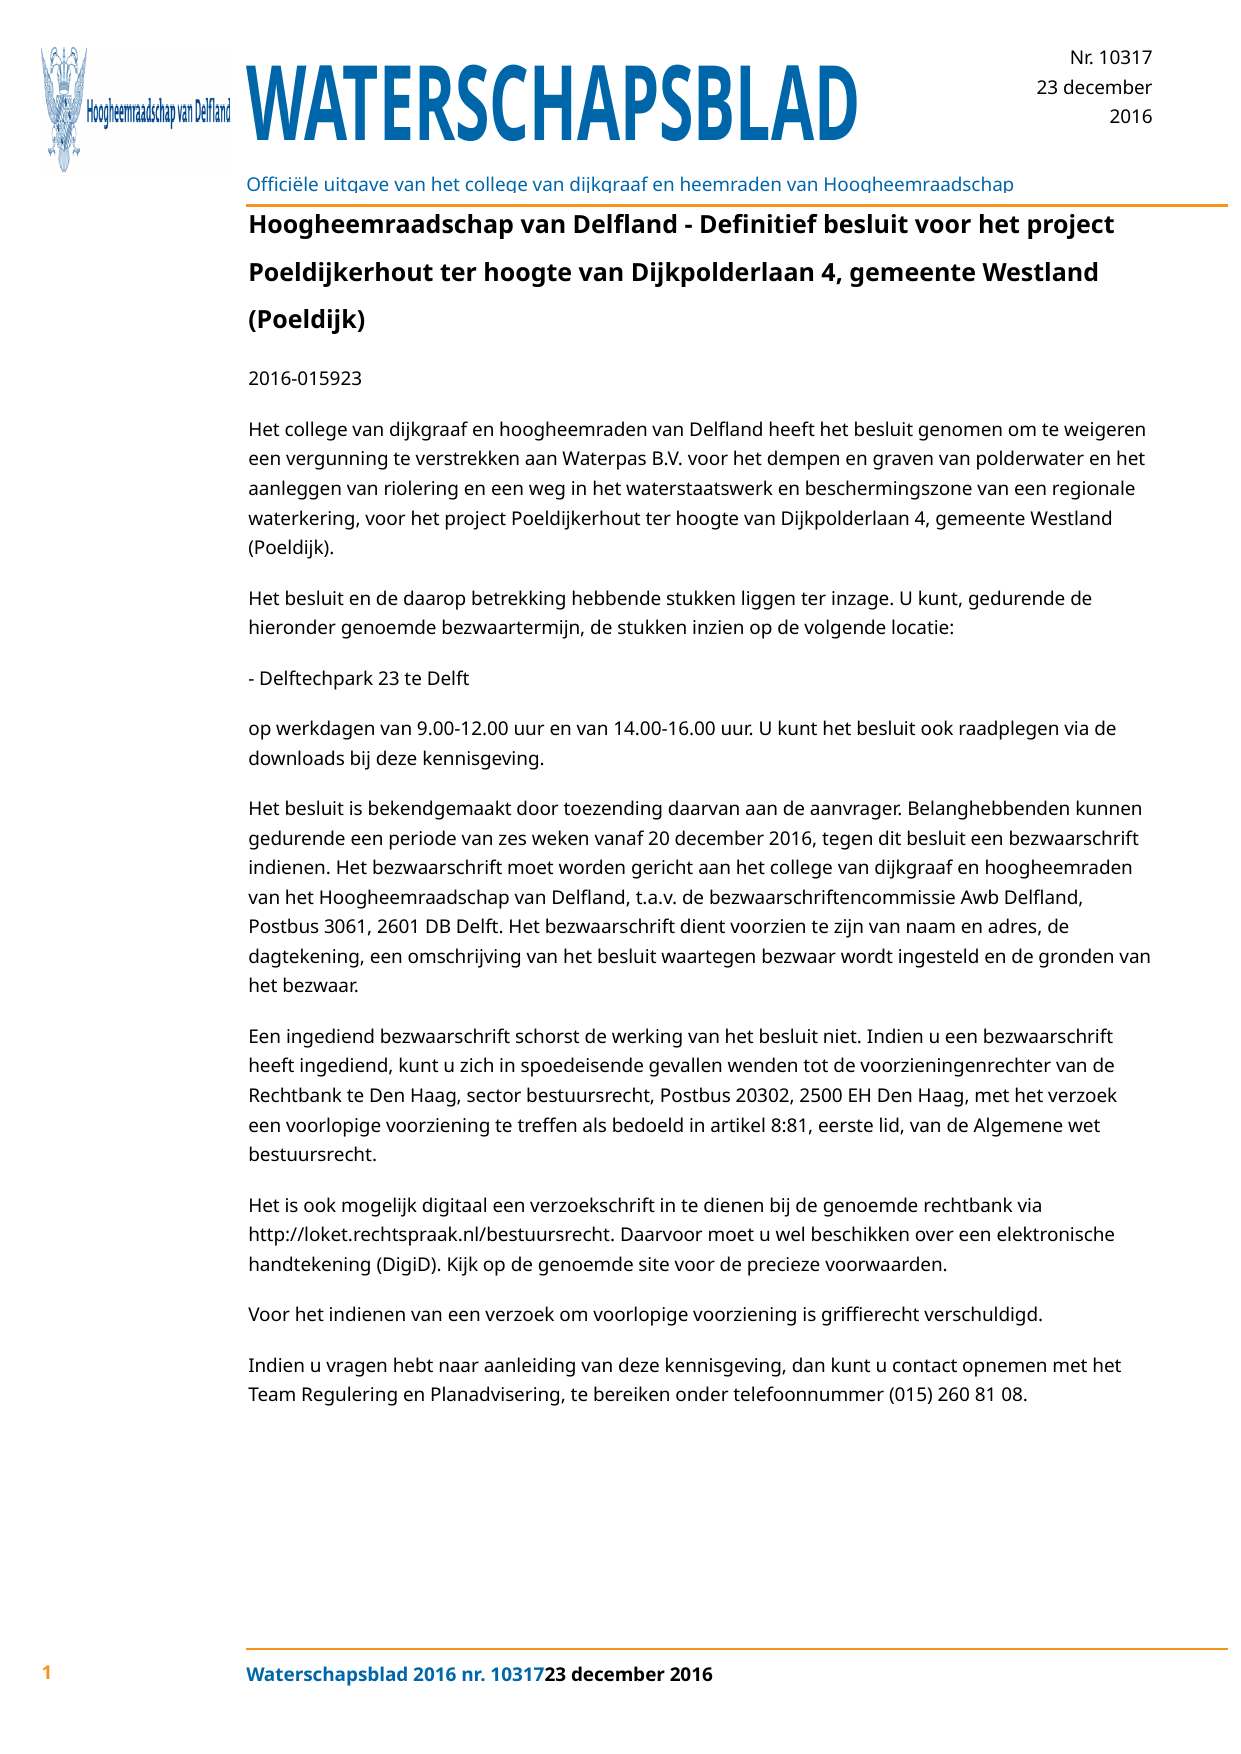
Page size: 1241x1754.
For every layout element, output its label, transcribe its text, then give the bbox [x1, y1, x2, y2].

text 2016-015923 [248, 366, 1152, 391]
text Voor het indienen van een verzoek om voorlopige voorziening is griffierecht verschuldigd. [248, 1301, 1152, 1327]
text - Delftechpark 23 te Delft [248, 665, 1152, 690]
text Hoogheemraadschap van Delfland - Definitief besluit voor het project Poeldijkerhout ter hoogte van Dijkpolderlaan 4, gemeente Westland (Poeldijk) [248, 207, 1152, 336]
text Het college van dijkgraaf en hoogheemraden van Delfland heeft het besluit genomen om te weigeren een vergunning te verstrekken aan Waterpas B.V. voor het dempen en graven van polderwater en het aanleggen van riolering en een weg in het waterstaatswerk en beschermingszone van een regionale waterkering, voor het project Poeldijkerhout ter hoogte van Dijkpolderlaan 4, gemeente Westland (Poeldijk). [248, 416, 1152, 560]
text Indien u vragen hebt naar aanleiding van deze kennisgeving, dan kunt u contact opnemen met het Team Regulering en Planadvisering, te bereiken onder telefoonnummer (015) 260 81 08. [248, 1352, 1152, 1407]
text op werkdagen van 9.00-12.00 uur en van 14.00-16.00 uur. U kunt het besluit ook raadplegen via de downloads bij deze kennisgeving. [248, 715, 1152, 770]
text Het besluit is bekendgemaakt door toezending daarvan aan de aanvrager. Belanghebbenden kunnen gedurende een periode van zes weken vanaf 20 december 2016, tegen dit besluit een bezwaarschrift indienen. Het bezwaarschrift moet worden gericht aan het college van dijkgraaf en hoogheemraden van het Hoogheemraadschap van Delfland, t.a.v. de bezwaarschriftencommissie Awb Delfland, Postbus 3061, 2601 DB Delft. Het bezwaarschrift dient voorzien te zijn van naam en adres, de dagtekening, een omschrijving van het besluit waartegen bezwaar wordt ingesteld en de gronden van het bezwaar. [248, 795, 1152, 998]
picture [41, 47, 231, 172]
text Een ingediend bezwaarschrift schorst de werking van het besluit niet. Indien u een bezwaarschrift heeft ingediend, kunt u zich in spoedeisende gevallen wenden tot de voorzieningenrechter van de Rechtbank te Den Haag, sector bestuursrecht, Postbus 20302, 2500 EH Den Haag, met het verzoek een voorlopige voorziening te treffen als bedoeld in artikel 8:81, eerste lid, van de Algemene wet bestuursrecht. [248, 1023, 1152, 1167]
text Het is ook mogelijk digitaal een verzoekschrift in te dienen bij de genoemde rechtbank via http://loket.rechtspraak.nl/bestuursrecht. Daarvoor moet u wel beschikken over een elektronische handtekening (DigiD). Kijk op de genoemde site voor de precieze voorwaarden. [248, 1192, 1152, 1277]
text Het besluit en de daarop betrekking hebbende stukken liggen ter inzage. U kunt, gedurende de hieronder genoemde bezwaartermijn, de stukken inzien op de volgende locatie: [248, 585, 1152, 640]
